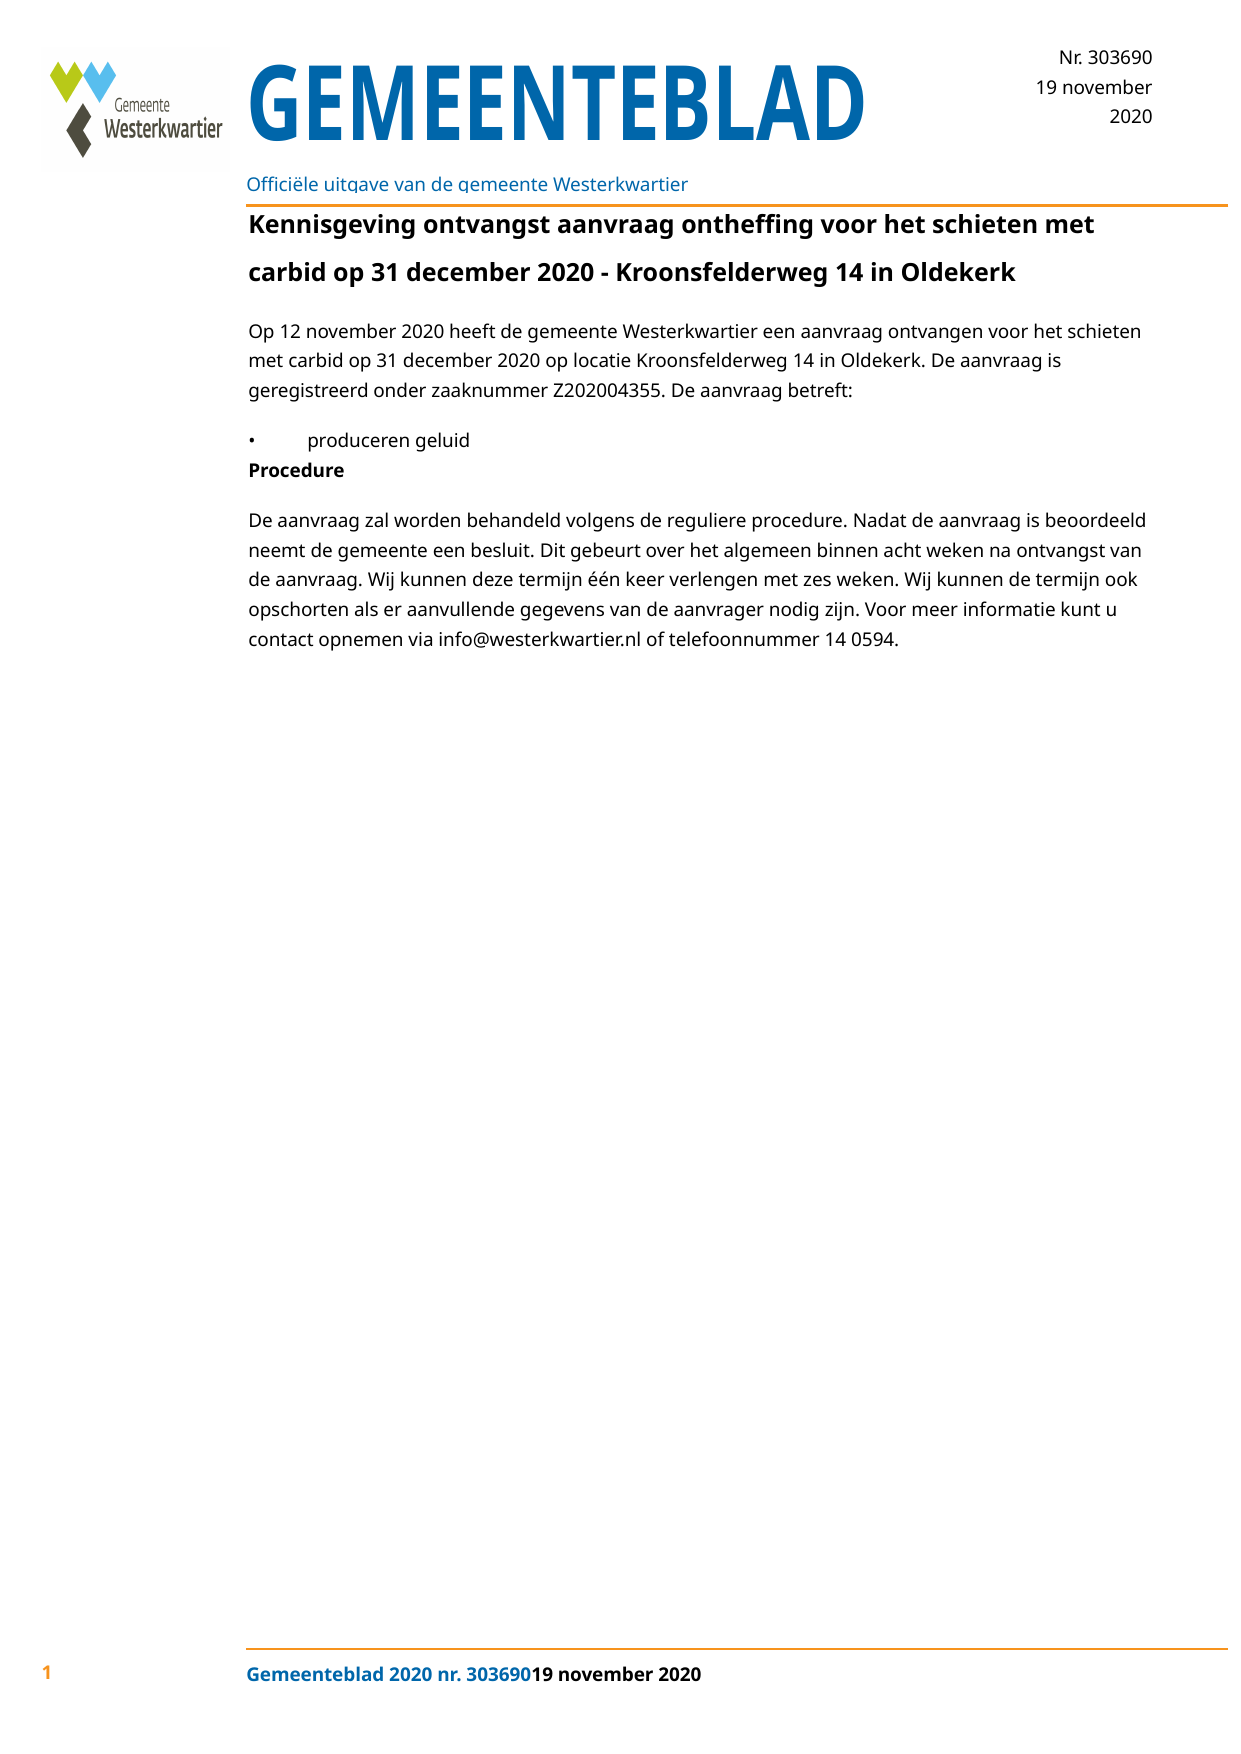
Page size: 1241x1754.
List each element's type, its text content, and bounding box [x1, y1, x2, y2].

text Kennisgeving ontvangst aanvraag ontheffing voor het schieten met carbid op 31 december 2020 - Kroonsfelderweg 14 in Oldekerk [248, 207, 1152, 288]
text Op 12 november 2020 heeft de gemeente Westerkwartier een aanvraag ontvangen voor het schieten met carbid op 31 december 2020 op locatie Kroonsfelderweg 14 in Oldekerk. De aanvraag is geregistreerd onder zaaknummer Z202004355. De aanvraag betreft: [248, 318, 1152, 403]
list produceren geluid [248, 427, 1152, 453]
text De aanvraag zal worden behandeld volgens de reguliere procedure. Nadat de aanvraag is beoordeeld neemt de gemeente een besluit. Dit gebeurt over het algemeen binnen acht weken na ontvangst van de aanvraag. Wij kunnen deze termijn één keer verlengen met zes weken. Wij kunnen de termijn ook opschorten als er aanvullende gegevens van de aanvrager nodig zijn. Voor meer informatie kunt u contact opnemen via info@westerkwartier.nl of telefoonnummer 14 0594. [248, 507, 1152, 652]
text Procedure [248, 457, 1152, 483]
picture [41, 47, 231, 172]
